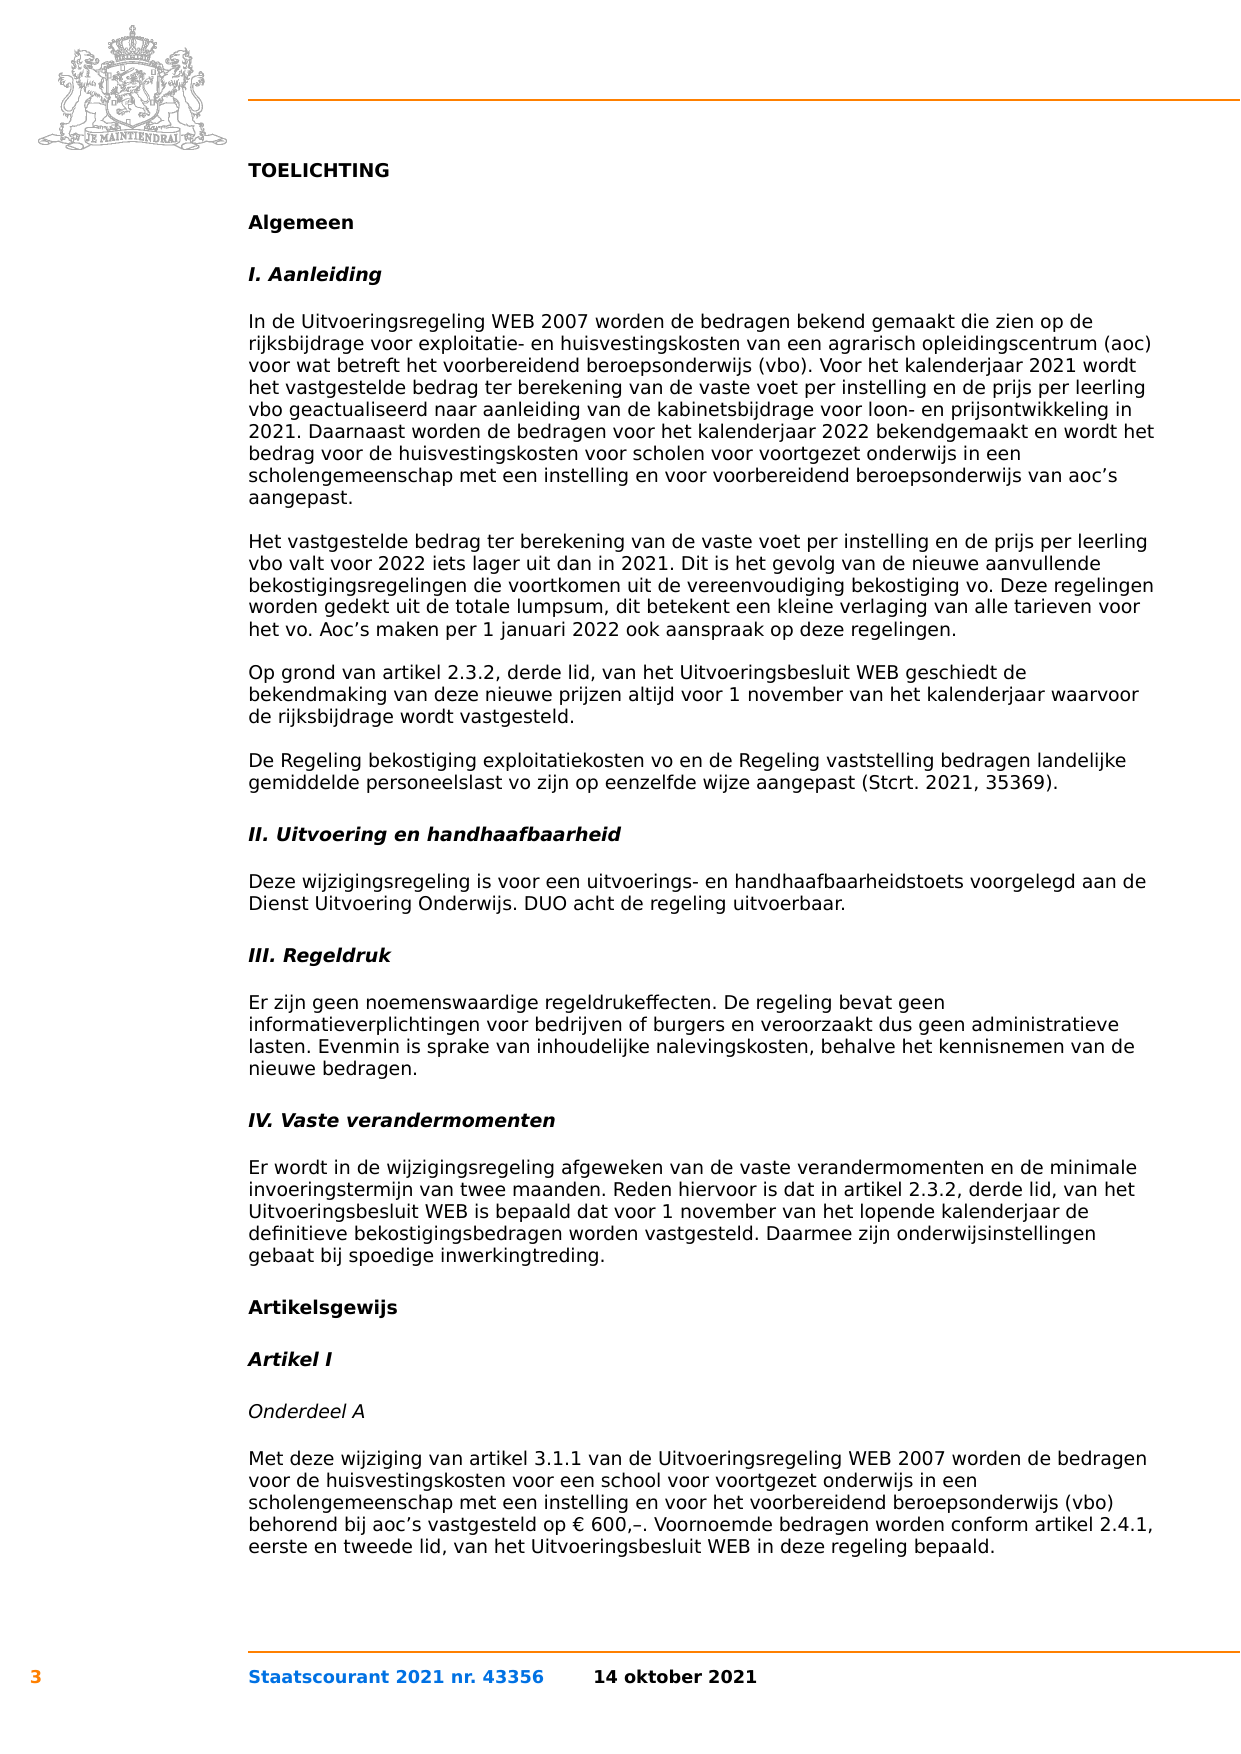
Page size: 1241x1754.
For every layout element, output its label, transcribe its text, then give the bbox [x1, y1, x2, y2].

text De Regeling bekostiging exploitatiekosten vo en de Regeling vaststelling bedragen landelijke gemiddelde personeelslast vo zijn op eenzelfde wijze aangepast (Stcrt. 2021, 35369). [248, 750, 1163, 794]
subtitle Algemeen [248, 212, 1163, 234]
subtitle II. Uitvoering en handhaafbaarheid [248, 824, 1163, 846]
text Met deze wijziging van artikel 3.1.1 van de Uitvoeringsregeling WEB 2007 worden de bedragen voor de huisvestingskosten voor een school voor voortgezet onderwijs in een scholengemeenschap met een instelling en voor het voorbereidend beroepsonderwijs (vbo) behorend bij aoc’s vastgesteld op € 600,–. Voornoemde bedragen worden conform artikel 2.4.1, eerste en tweede lid, van het Uitvoeringsbesluit WEB in deze regeling bepaald. [248, 1448, 1163, 1558]
subtitle Artikelsgewijs [248, 1297, 1163, 1319]
subtitle I. Aanleiding [248, 264, 1163, 286]
text Deze wijzigingsregeling is voor een uitvoerings- en handhaafbaarheidstoets voorgelegd aan de Dienst Uitvoering Onderwijs. DUO acht de regeling uitvoerbaar. [248, 871, 1163, 915]
subtitle III. Regeldruk [248, 945, 1163, 967]
text In de Uitvoeringsregeling WEB 2007 worden de bedragen bekend gemaakt die zien op de rijksbijdrage voor exploitatie- en huisvestingskosten van een agrarisch opleidingscentrum (aoc) voor wat betreft het voorbereidend beroepsonderwijs (vbo). Voor het kalenderjaar 2021 wordt het vastgestelde bedrag ter berekening van de vaste voet per instelling en de prijs per leerling vbo geactualiseerd naar aanleiding van de kabinetsbijdrage voor loon- en prijsontwikkeling in 2021. Daarnaast worden de bedragen voor het kalenderjaar 2022 bekendgemaakt en wordt het bedrag voor de huisvestingskosten voor scholen voor voortgezet onderwijs in een scholengemeenschap met een instelling en voor voorbereidend beroepsonderwijs van aoc’s aangepast. [248, 311, 1163, 509]
subtitle Onderdeel A [248, 1401, 1163, 1423]
subtitle Artikel I [248, 1349, 1163, 1371]
picture [38, 25, 227, 150]
text Op grond van artikel 2.3.2, derde lid, van het Uitvoeringsbesluit WEB geschiedt de bekendmaking van deze nieuwe prijzen altijd voor 1 november van het kalenderjaar waarvoor de rijksbijdrage wordt vastgesteld. [248, 662, 1163, 728]
text Er wordt in de wijzigingsregeling afgeweken van de vaste verandermomenten en de minimale invoeringstermijn van twee maanden. Reden hiervoor is dat in artikel 2.3.2, derde lid, van het Uitvoeringsbesluit WEB is bepaald dat voor 1 november van het lopende kalenderjaar de definitieve bekostigingsbedragen worden vastgesteld. Daarmee zijn onderwijsinstellingen gebaat bij spoedige inwerkingtreding. [248, 1157, 1163, 1267]
text Het vastgestelde bedrag ter berekening van de vaste voet per instelling en de prijs per leerling vbo valt voor 2022 iets lager uit dan in 2021. Dit is het gevolg van de nieuwe aanvullende bekostigingsregelingen die voortkomen uit de vereenvoudiging bekostiging vo. Deze regelingen worden gedekt uit de totale lumpsum, dit betekent een kleine verlaging van alle tarieven voor het vo. Aoc’s maken per 1 januari 2022 ook aanspraak op deze regelingen. [248, 531, 1163, 640]
subtitle TOELICHTING [248, 160, 1163, 182]
text Er zijn geen noemenswaardige regeldrukeffecten. De regeling bevat geen informatieverplichtingen voor bedrijven of burgers en veroorzaakt dus geen administratieve lasten. Evenmin is sprake van inhoudelijke nalevingskosten, behalve het kennisnemen van de nieuwe bedragen. [248, 992, 1163, 1080]
subtitle IV. Vaste verandermomenten [248, 1110, 1163, 1132]
